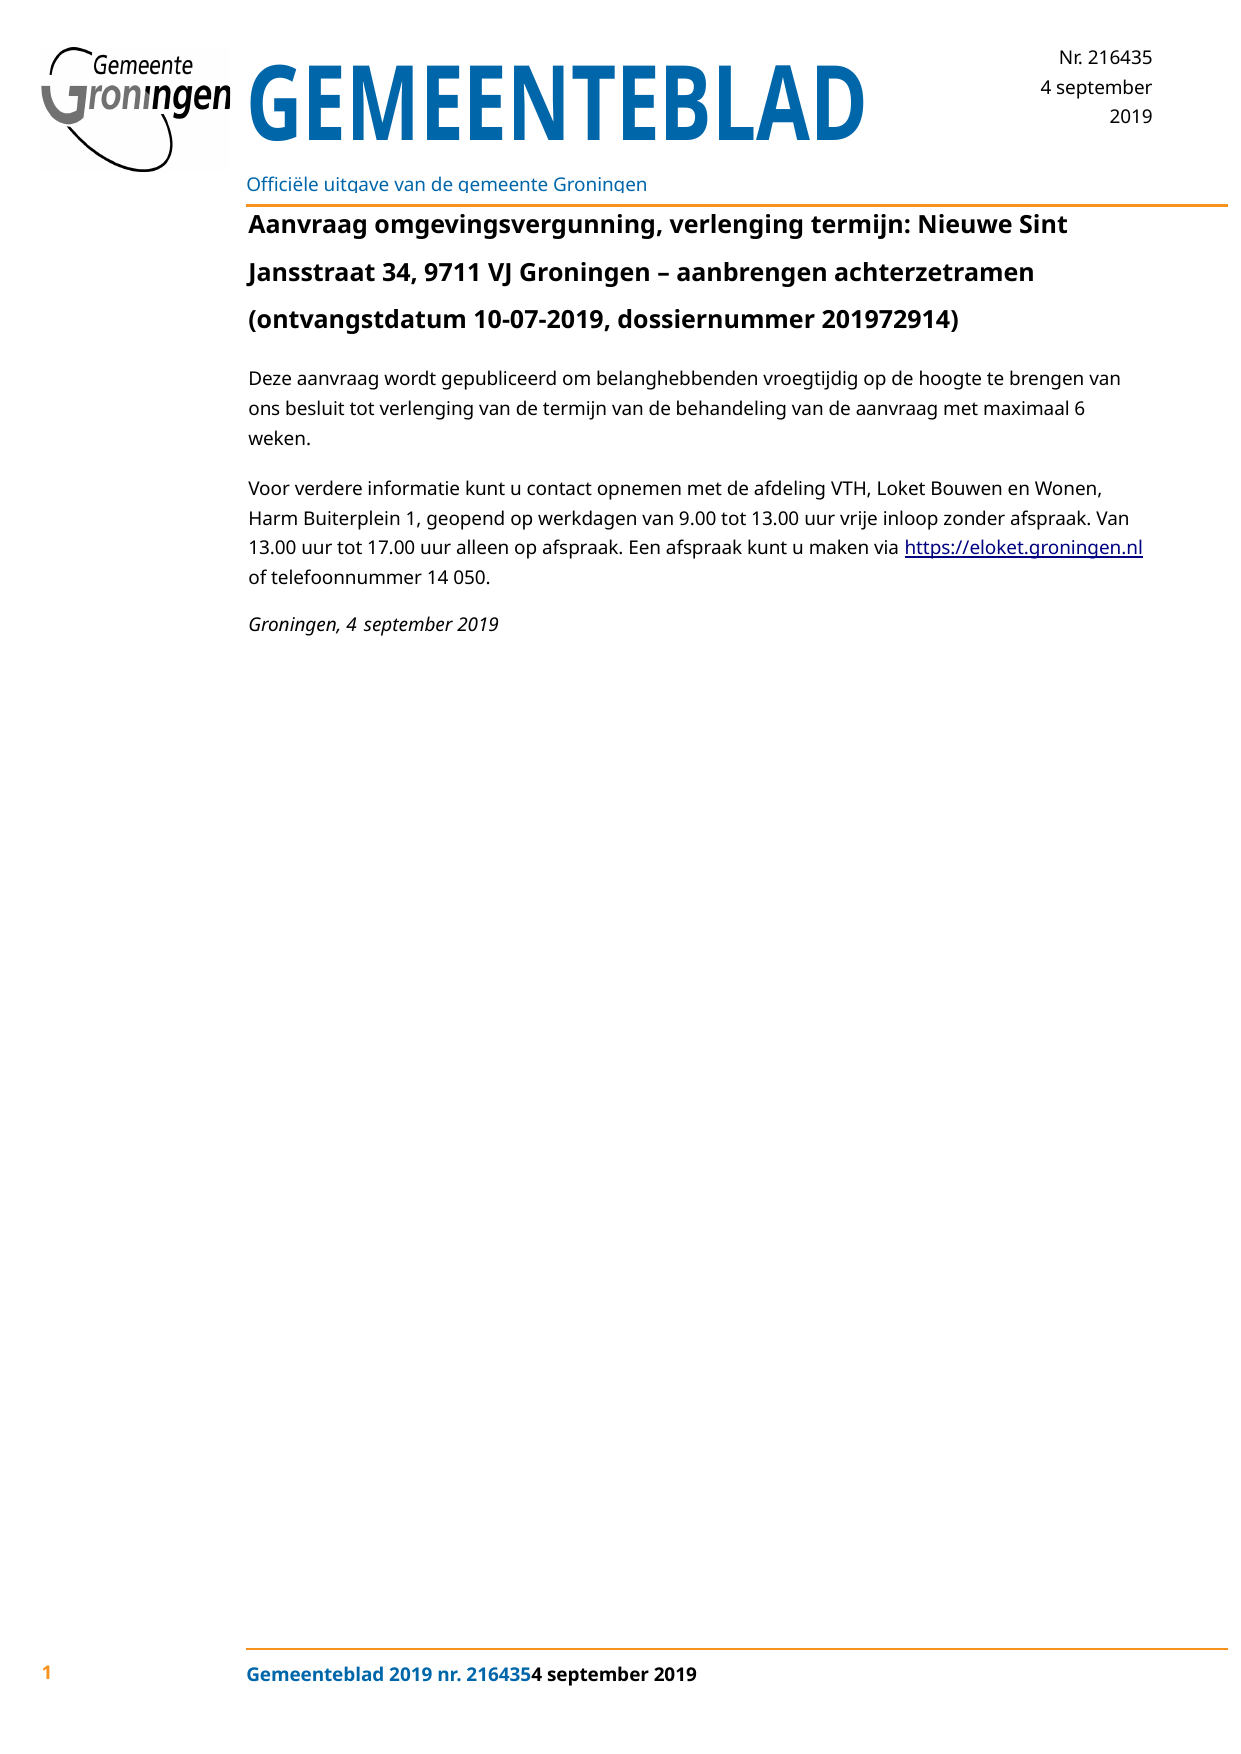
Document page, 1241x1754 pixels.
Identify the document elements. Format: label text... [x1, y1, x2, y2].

picture [41, 47, 231, 172]
text Deze aanvraag wordt gepubliceerd om belanghebbenden vroegtijdig op de hoogte te brengen van ons besluit tot verlenging van de termijn van de behandeling van de aanvraag met maximaal 6 weken. [248, 366, 1152, 450]
text Voor verdere informatie kunt u contact opnemen met de afdeling VTH, Loket Bouwen en Wonen, Harm Buiterplein 1, geopend op werkdagen van 9.00 tot 13.00 uur vrije inloop zonder afspraak. Van 13.00 uur tot 17.00 uur alleen op afspraak. Een afspraak kunt u maken via https://eloket.groningen.nl of telefoonnummer 14 050. [248, 475, 1152, 589]
text Groningen, 4 september 2019 [248, 612, 1152, 637]
text Aanvraag omgevingsvergunning, verlenging termijn: Nieuwe Sint Jansstraat 34, 9711 VJ Groningen – aanbrengen achterzetramen (ontvangstdatum 10-07-2019, dossiernummer 201972914) [248, 207, 1152, 336]
